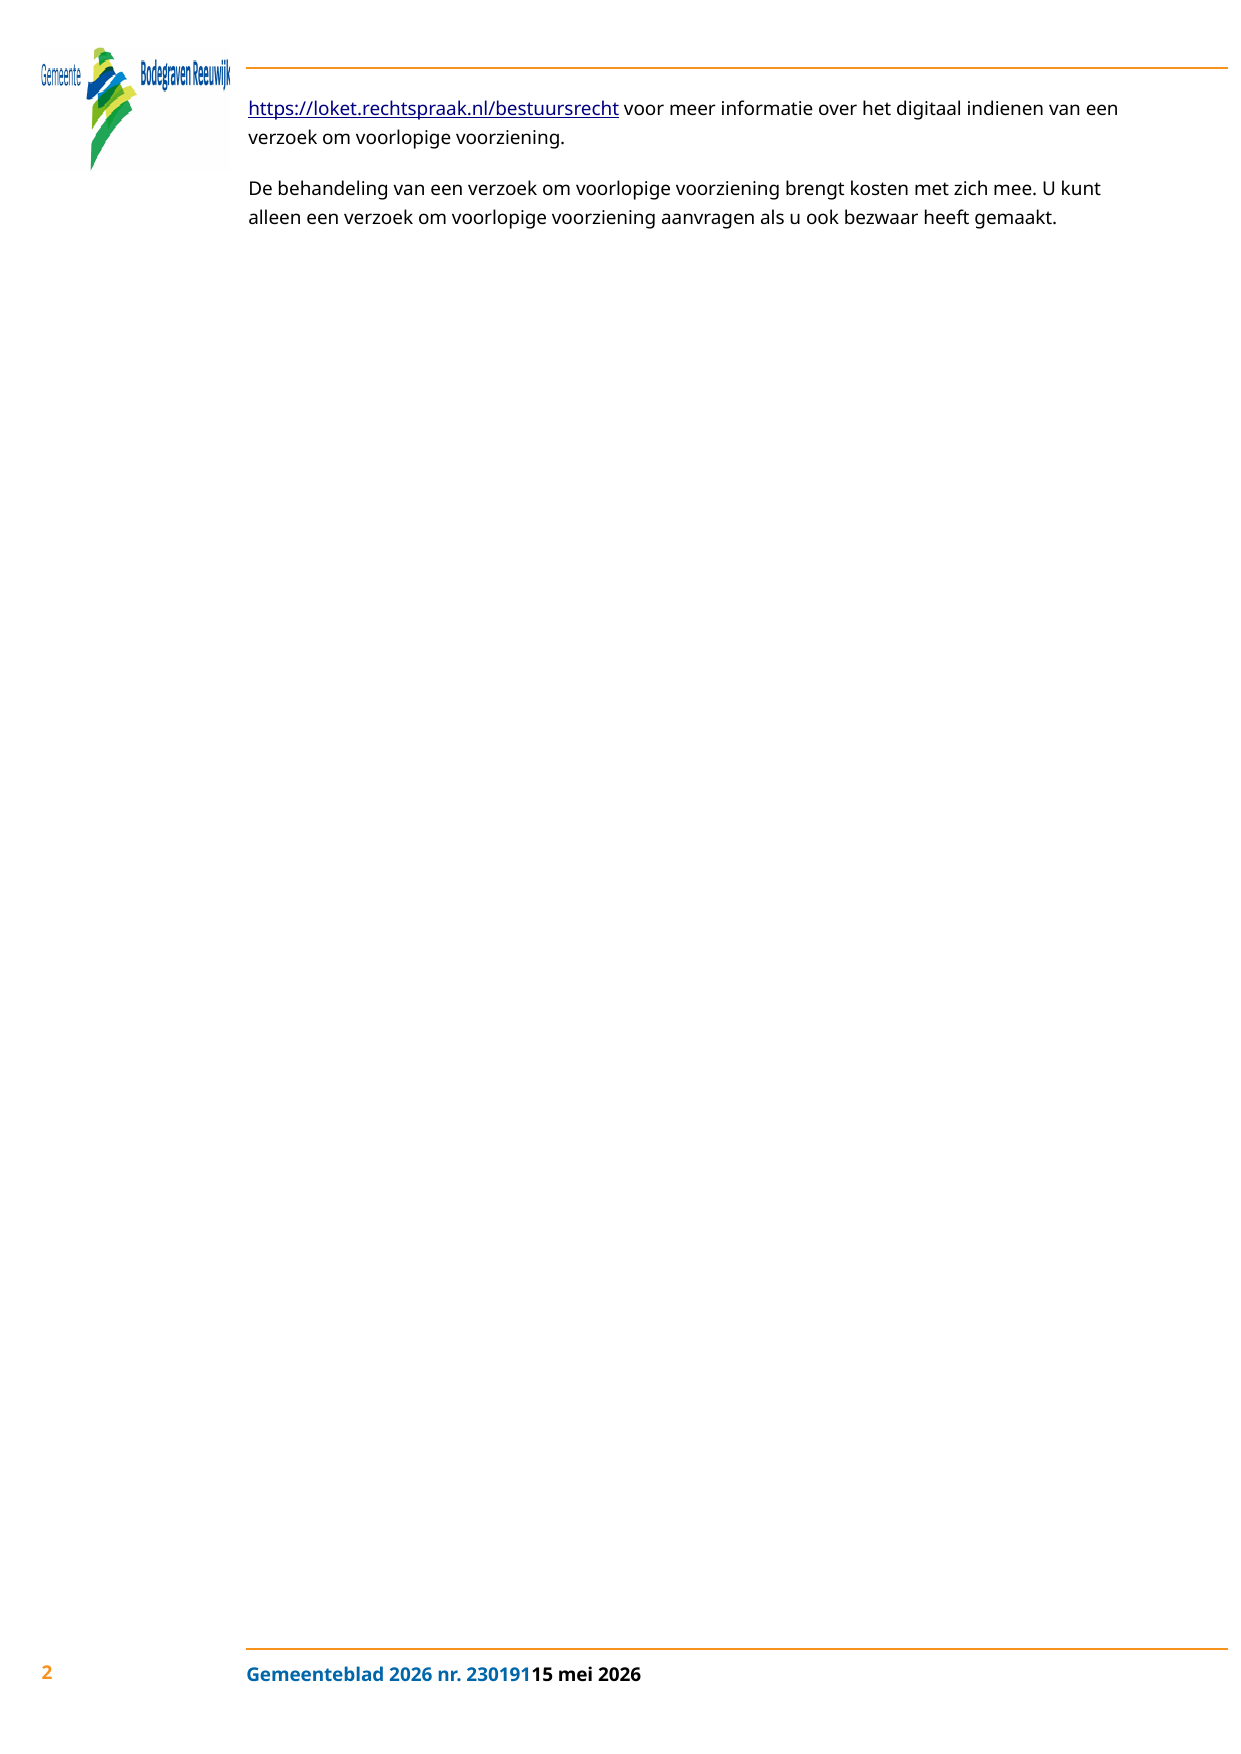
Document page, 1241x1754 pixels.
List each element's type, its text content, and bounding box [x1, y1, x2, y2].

text De behandeling van een verzoek om voorlopige voorziening brengt kosten met zich mee. U kunt alleen een verzoek om voorlopige voorziening aanvragen als u ook bezwaar heeft gemaakt. [248, 175, 1152, 230]
text https://loket.rechtspraak.nl/bestuursrecht voor meer informatie over het digitaal indienen van een verzoek om voorlopige voorziening. [248, 95, 1152, 150]
picture [41, 47, 231, 172]
